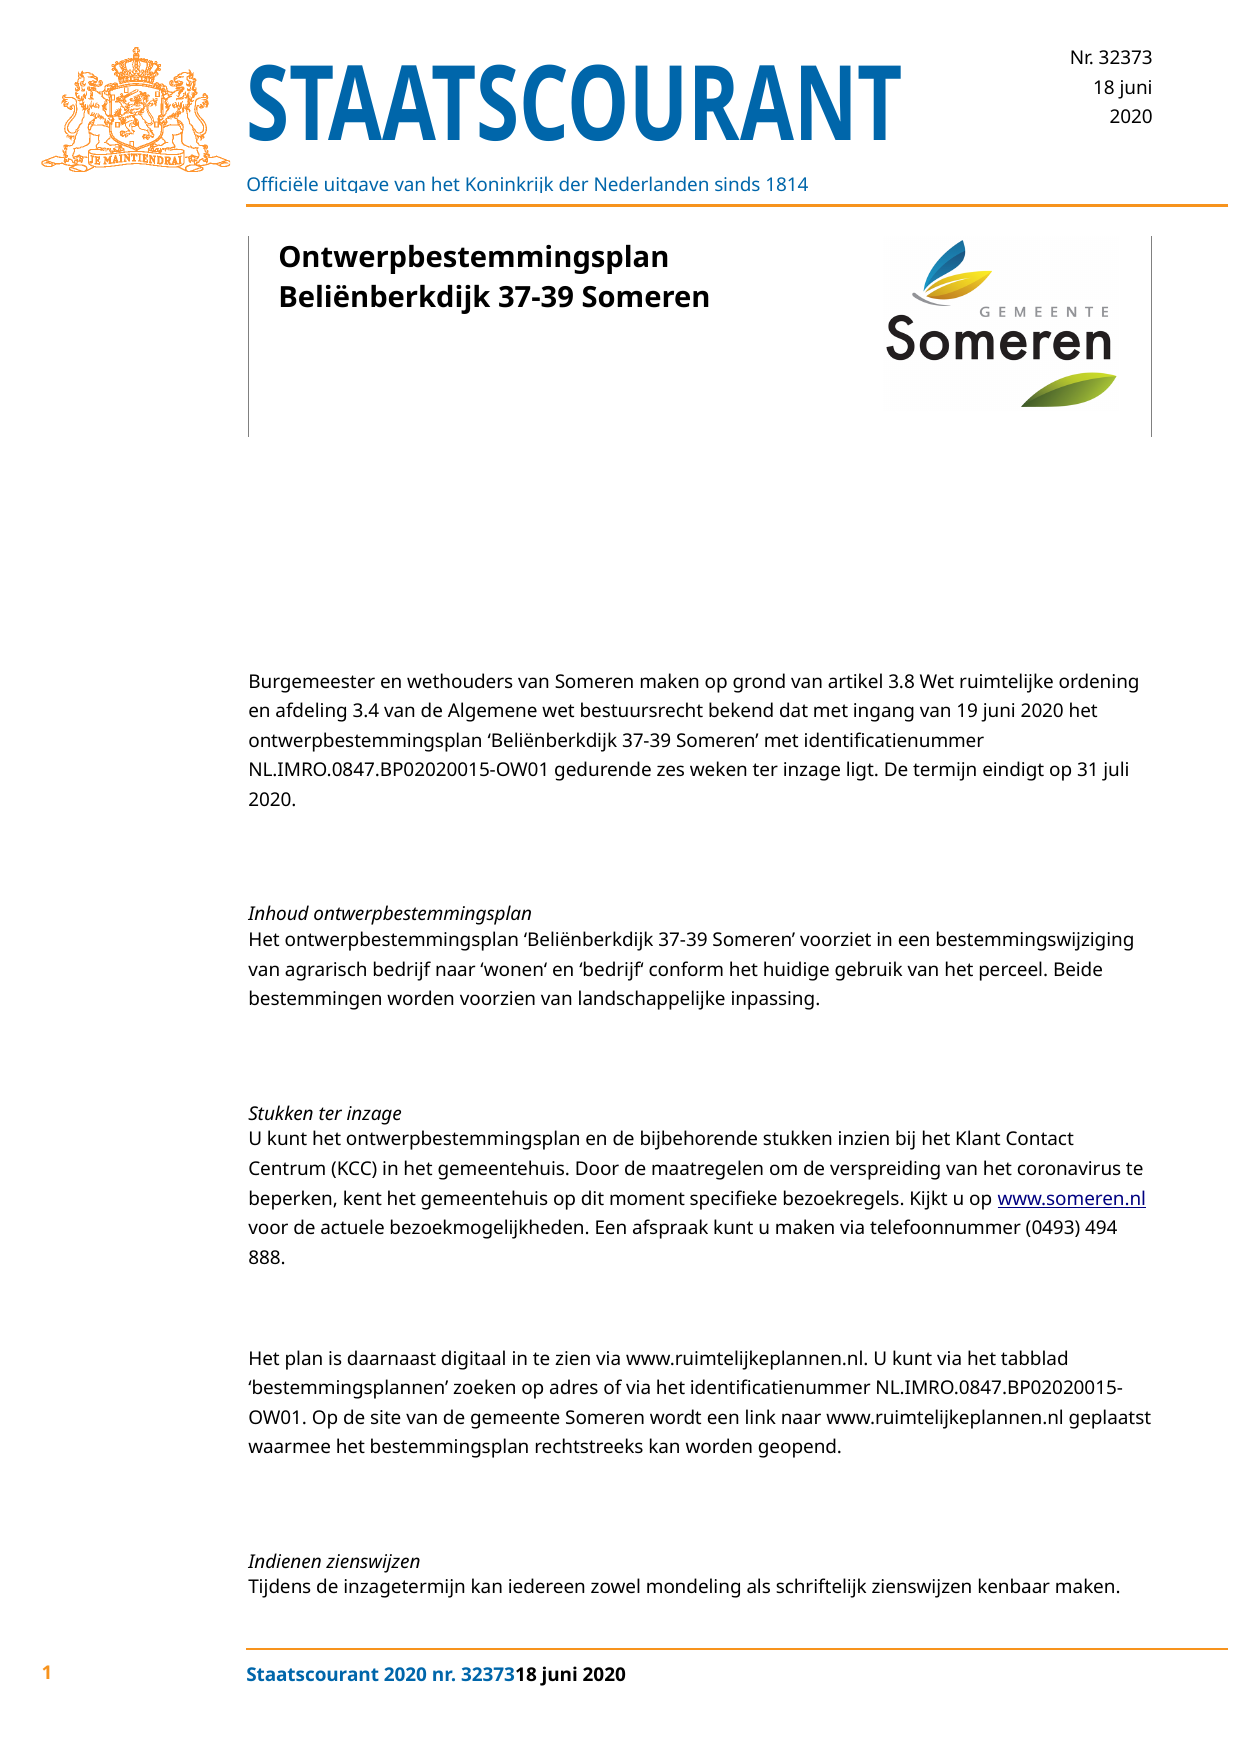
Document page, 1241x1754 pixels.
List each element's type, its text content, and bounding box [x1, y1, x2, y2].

text Tijdens de inzagetermijn kan iedereen zowel mondeling als schriftelijk zienswijzen kenbaar maken. [248, 1574, 1152, 1599]
text Burgemeester en wethouders van Someren maken op grond van artikel 3.8 Wet ruimtelijke ordening en afdeling 3.4 van de Algemene wet bestuursrecht bekend dat met ingang van 19 juni 2020 het ontwerpbestemmingsplan ‘Beliënberkdijk 37-39 Someren’ met identificatienummer NL.IMRO.0847.BP02020015-OW01 gedurende zes weken ter inzage ligt. De termijn eindigt op 31 juli 2020. [248, 668, 1152, 812]
table_header [850, 236, 1151, 437]
text Indienen zienswijzen [248, 1548, 1152, 1574]
picture [882, 236, 1119, 411]
text Het plan is daarnaast digitaal in te zien via www.ruimtelijkeplannen.nl. U kunt via het tabblad ‘bestemmingsplannen’ zoeken op adres of via het identificatienummer NL.IMRO.0847.BP02020015-OW01. Op de site van de gemeente Someren wordt een link naar www.ruimtelijkeplannen.nl geplaatst waarmee het bestemmingsplan rechtstreeks kan worden geopend. [248, 1345, 1152, 1459]
text U kunt het ontwerpbestemmingsplan en de bijbehorende stukken inzien bij het Klant Contact Centrum (KCC) in het gemeentehuis. Door de maatregelen om de verspreiding van het coronavirus te beperken, kent het gemeentehuis op dit moment specifieke bezoekregels. Kijkt u op www.someren.nl voor de actuele bezoekmogelijkheden. Een afspraak kunt u maken via telefoonnummer (0493) 494 888. [248, 1126, 1152, 1270]
picture [41, 47, 231, 172]
text Stukken ter inzage [248, 1100, 1152, 1126]
table_header Ontwerpbestemmingsplan Beliënberkdijk 37-39 Someren [249, 236, 850, 437]
text Het ontwerpbestemmingsplan ‘Beliënberkdijk 37-39 Someren’ voorziet in een bestemmingswijziging van agrarisch bedrijf naar ‘wonen‘ en ‘bedrijf‘ conform het huidige gebruik van het perceel. Beide bestemmingen worden voorzien van landschappelijke inpassing. [248, 926, 1152, 1011]
text Inhoud ontwerpbestemmingsplan [248, 901, 1152, 926]
